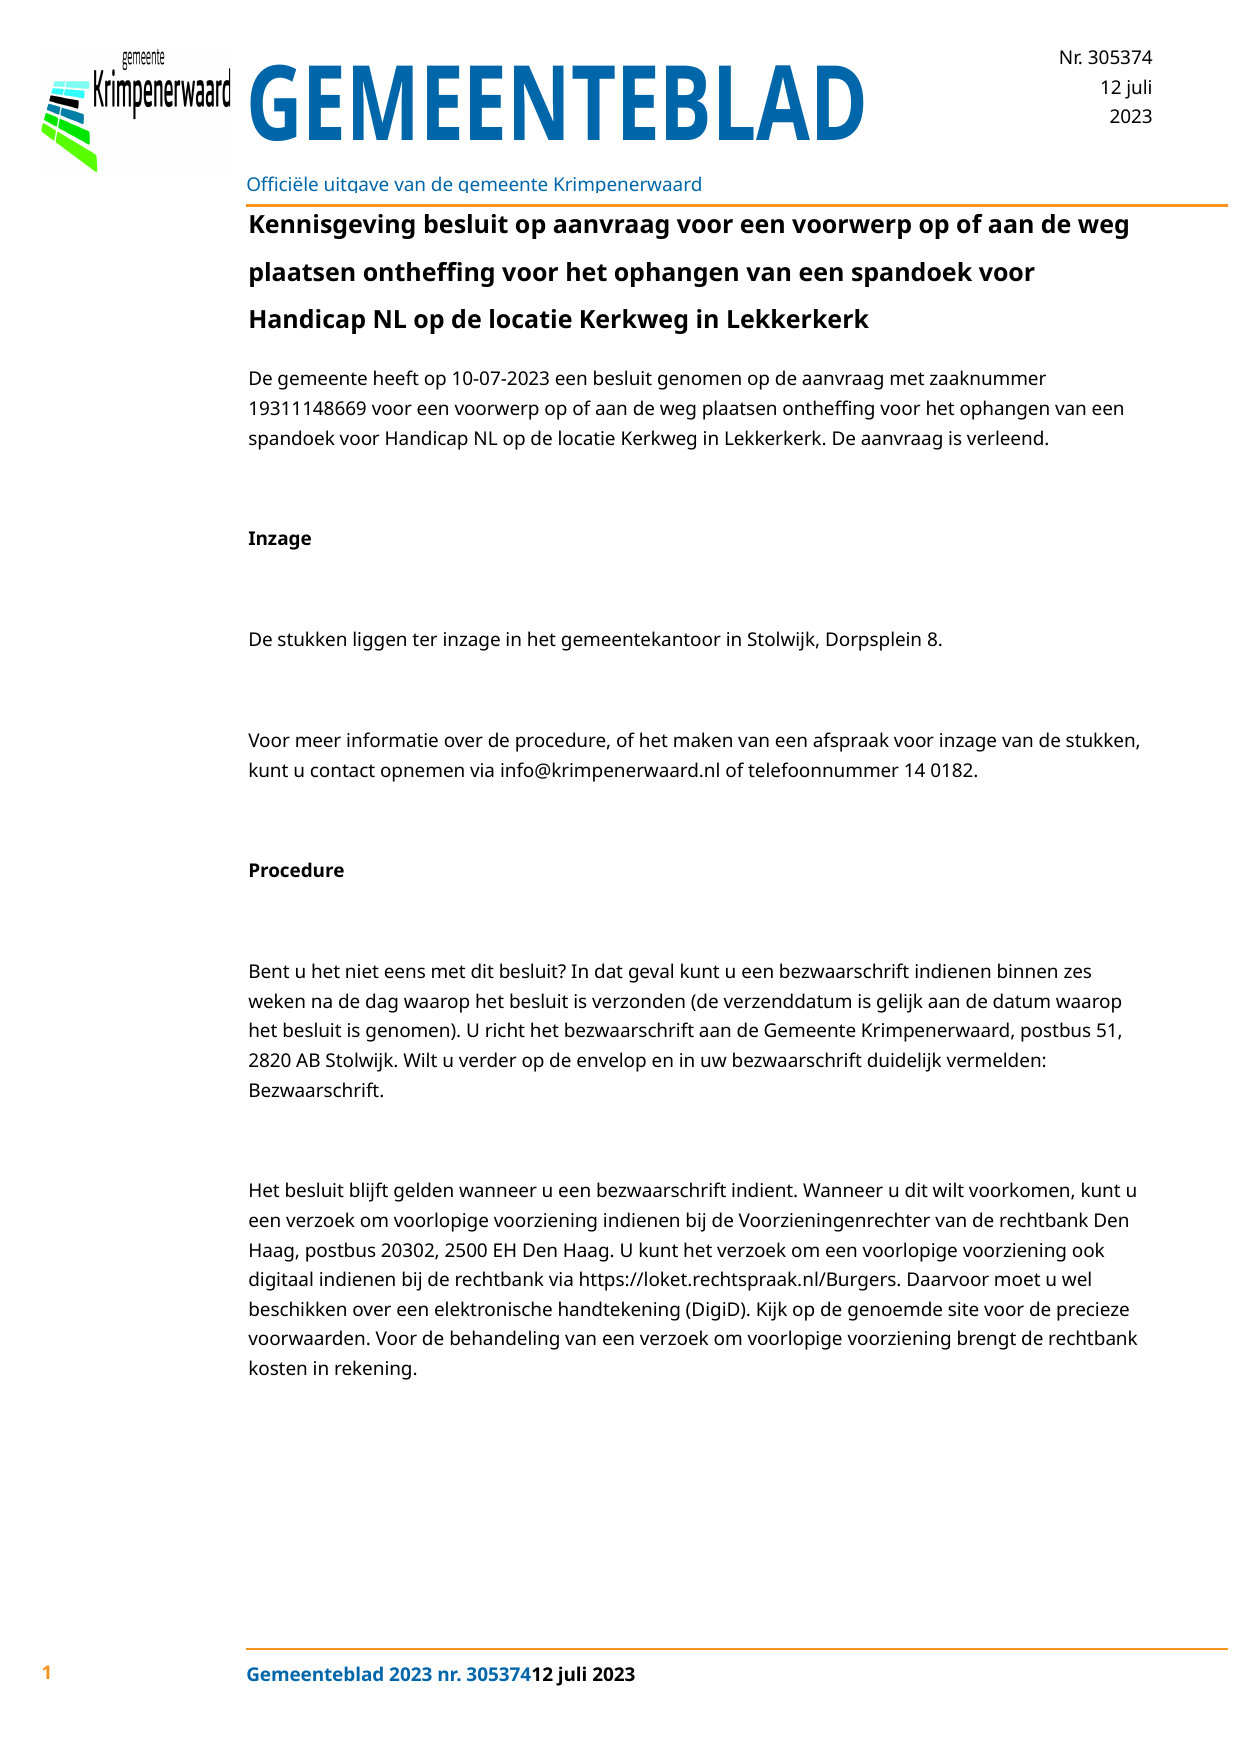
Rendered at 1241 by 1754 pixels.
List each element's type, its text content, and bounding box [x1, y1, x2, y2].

text Bent u het niet eens met dit besluit? In dat geval kunt u een bezwaarschrift indienen binnen zes weken na de dag waarop het besluit is verzonden (de verzenddatum is gelijk aan de datum waarop het besluit is genomen). U richt het bezwaarschrift aan de Gemeente Krimpenerwaard, postbus 51, 2820 AB Stolwijk. Wilt u verder op de envelop en in uw bezwaarschrift duidelijk vermelden: Bezwaarschrift. [248, 958, 1152, 1102]
text Kennisgeving besluit op aanvraag voor een voorwerp op of aan de weg plaatsen ontheffing voor het ophangen van een spandoek voor Handicap NL op de locatie Kerkweg in Lekkerkerk [248, 207, 1152, 336]
picture [41, 47, 231, 172]
text Het besluit blijft gelden wanneer u een bezwaarschrift indient. Wanneer u dit wilt voorkomen, kunt u een verzoek om voorlopige voorziening indienen bij de Voorzieningenrechter van de rechtbank Den Haag, postbus 20302, 2500 EH Den Haag. U kunt het verzoek om een voorlopige voorziening ook digitaal indienen bij de rechtbank via https://loket.rechtspraak.nl/Burgers. Daarvoor moet u wel beschikken over een elektronische handtekening (DigiD). Kijk op de genoemde site voor de precieze voorwaarden. Voor de behandeling van een verzoek om voorlopige voorziening brengt de rechtbank kosten in rekening. [248, 1178, 1152, 1381]
text Inzage [248, 526, 1152, 551]
text Procedure [248, 858, 1152, 883]
text De gemeente heeft op 10-07-2023 een besluit genomen op de aanvraag met zaaknummer 19311148669 voor een voorwerp op of aan de weg plaatsen ontheffing voor het ophangen van een spandoek voor Handicap NL op de locatie Kerkweg in Lekkerkerk. De aanvraag is verleend. [248, 366, 1152, 450]
text De stukken liggen ter inzage in het gemeentekantoor in Stolwijk, Dorpsplein 8. [248, 626, 1152, 652]
text Voor meer informatie over de procedure, of het maken van een afspraak voor inzage van de stukken, kunt u contact opnemen via info@krimpenerwaard.nl of telefoonnummer 14 0182. [248, 727, 1152, 782]
